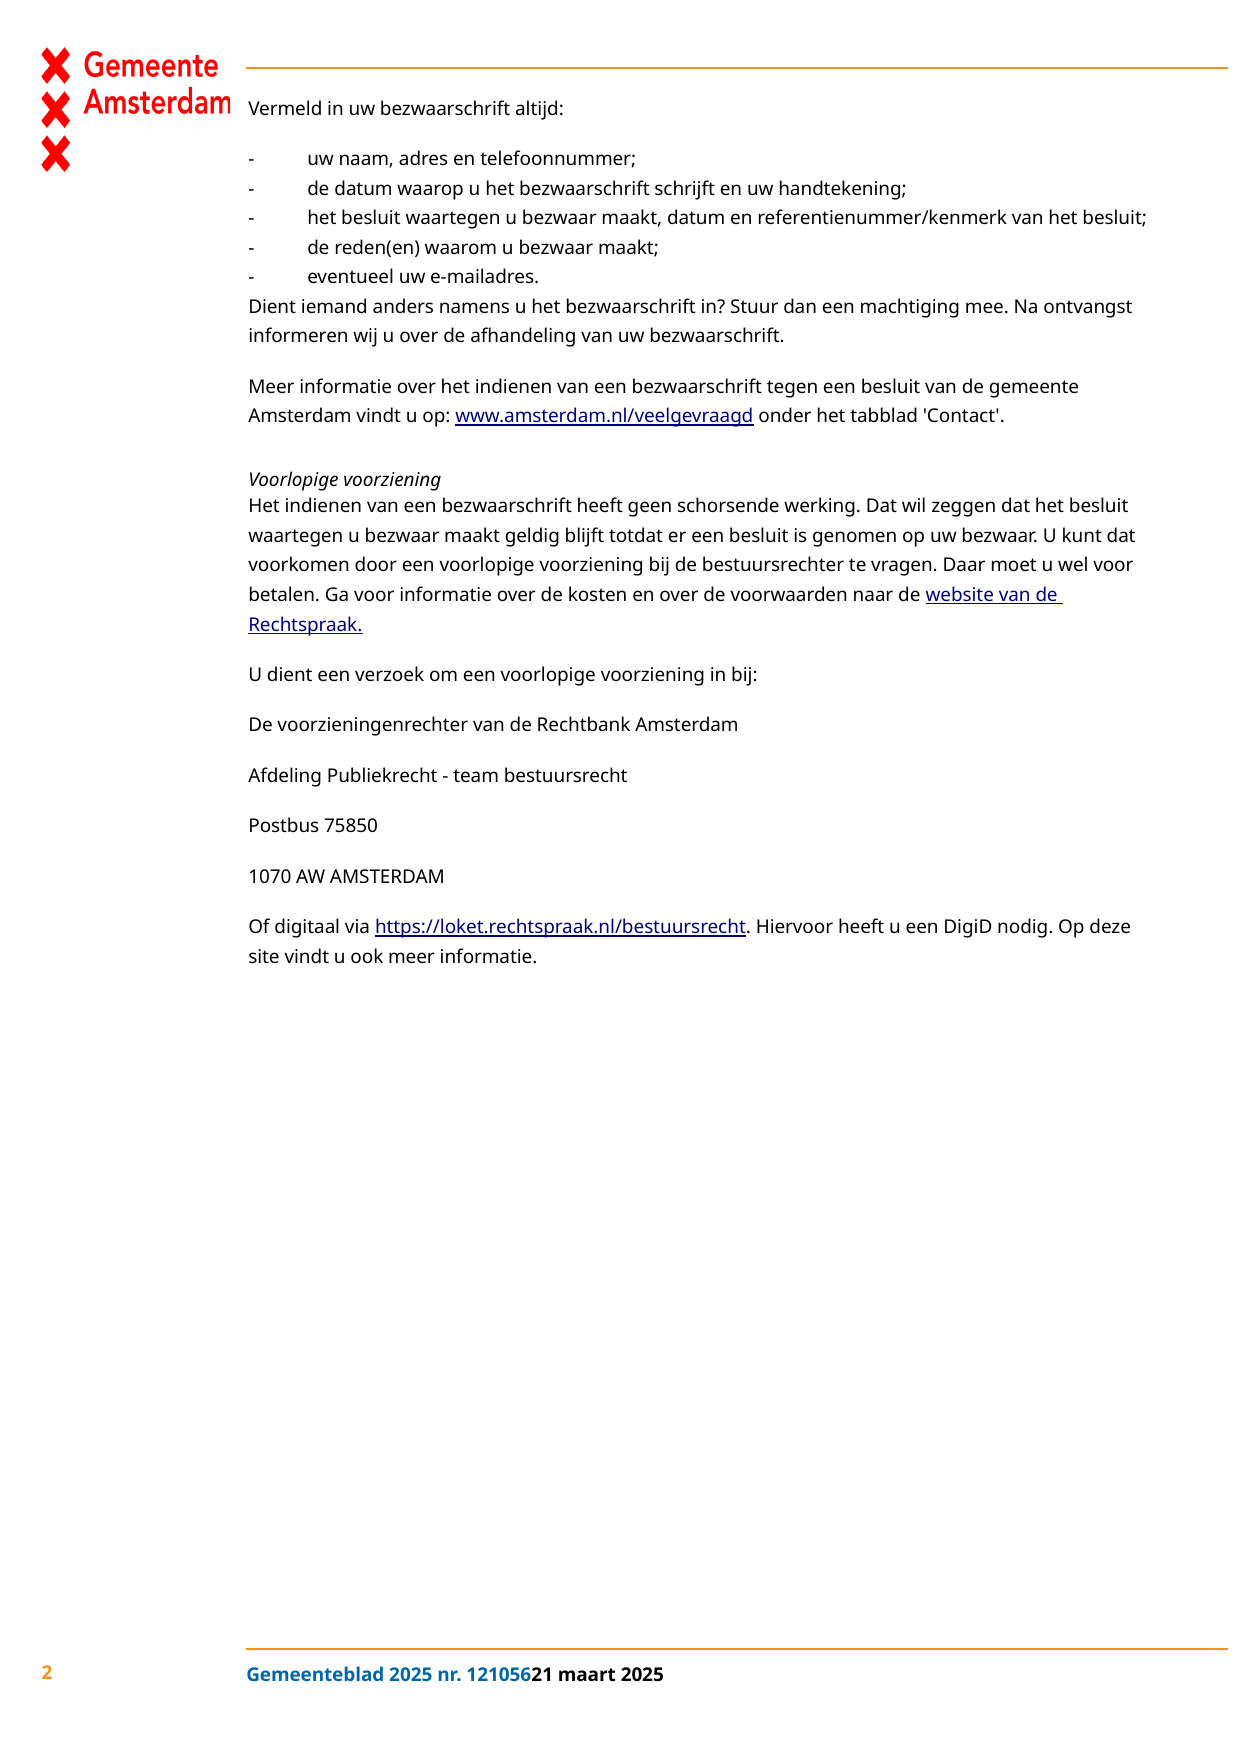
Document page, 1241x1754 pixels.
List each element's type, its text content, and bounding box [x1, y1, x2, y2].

list de reden(en) waarom u bezwaar maakt; [248, 234, 1152, 260]
text De voorzieningenrechter van de Rechtbank Amsterdam [248, 712, 1152, 737]
text Vermeld in uw bezwaarschrift altijd: [248, 95, 1152, 121]
list eventueel uw e-mailadres. [248, 263, 1152, 289]
text U dient een verzoek om een voorlopige voorziening in bij: [248, 661, 1152, 687]
list de datum waarop u het bezwaarschrift schrijft en uw handtekening; [248, 175, 1152, 201]
text Meer informatie over het indienen van een bezwaarschrift tegen een besluit van de gemeente Amsterdam vindt u op: www.amsterdam.nl/veelgevraagd onder het tabblad 'Contact'. [248, 373, 1152, 428]
list uw naam, adres en telefoonnummer; [248, 145, 1152, 171]
text Het indienen van een bezwaarschrift heeft geen schorsende werking. Dat wil zeggen dat het besluit waartegen u bezwaar maakt geldig blijft totdat er een besluit is genomen op uw bezwaar. U kunt dat voorkomen door een voorlopige voorziening bij de bestuursrechter te vragen. Daar moet u wel voor betalen. Ga voor informatie over de kosten en over de voorwaarden naar de website van de Rechtspraak. [248, 492, 1152, 636]
text Dient iemand anders namens u het bezwaarschrift in? Stuur dan een machtiging mee. Na ontvangst informeren wij u over de afhandeling van uw bezwaarschrift. [248, 293, 1152, 348]
text Of digitaal via https://loket.rechtspraak.nl/bestuursrecht. Hiervoor heeft u een DigiD nodig. Op deze site vindt u ook meer informatie. [248, 913, 1152, 968]
list het besluit waartegen u bezwaar maakt, datum en referentienummer/kenmerk van het besluit; [248, 204, 1152, 230]
text Postbus 75850 [248, 812, 1152, 838]
text Afdeling Publiekrecht - team bestuursrecht [248, 762, 1152, 788]
text Voorlopige voorziening [248, 467, 1152, 492]
picture [41, 47, 231, 172]
text 1070 AW AMSTERDAM [248, 863, 1152, 888]
